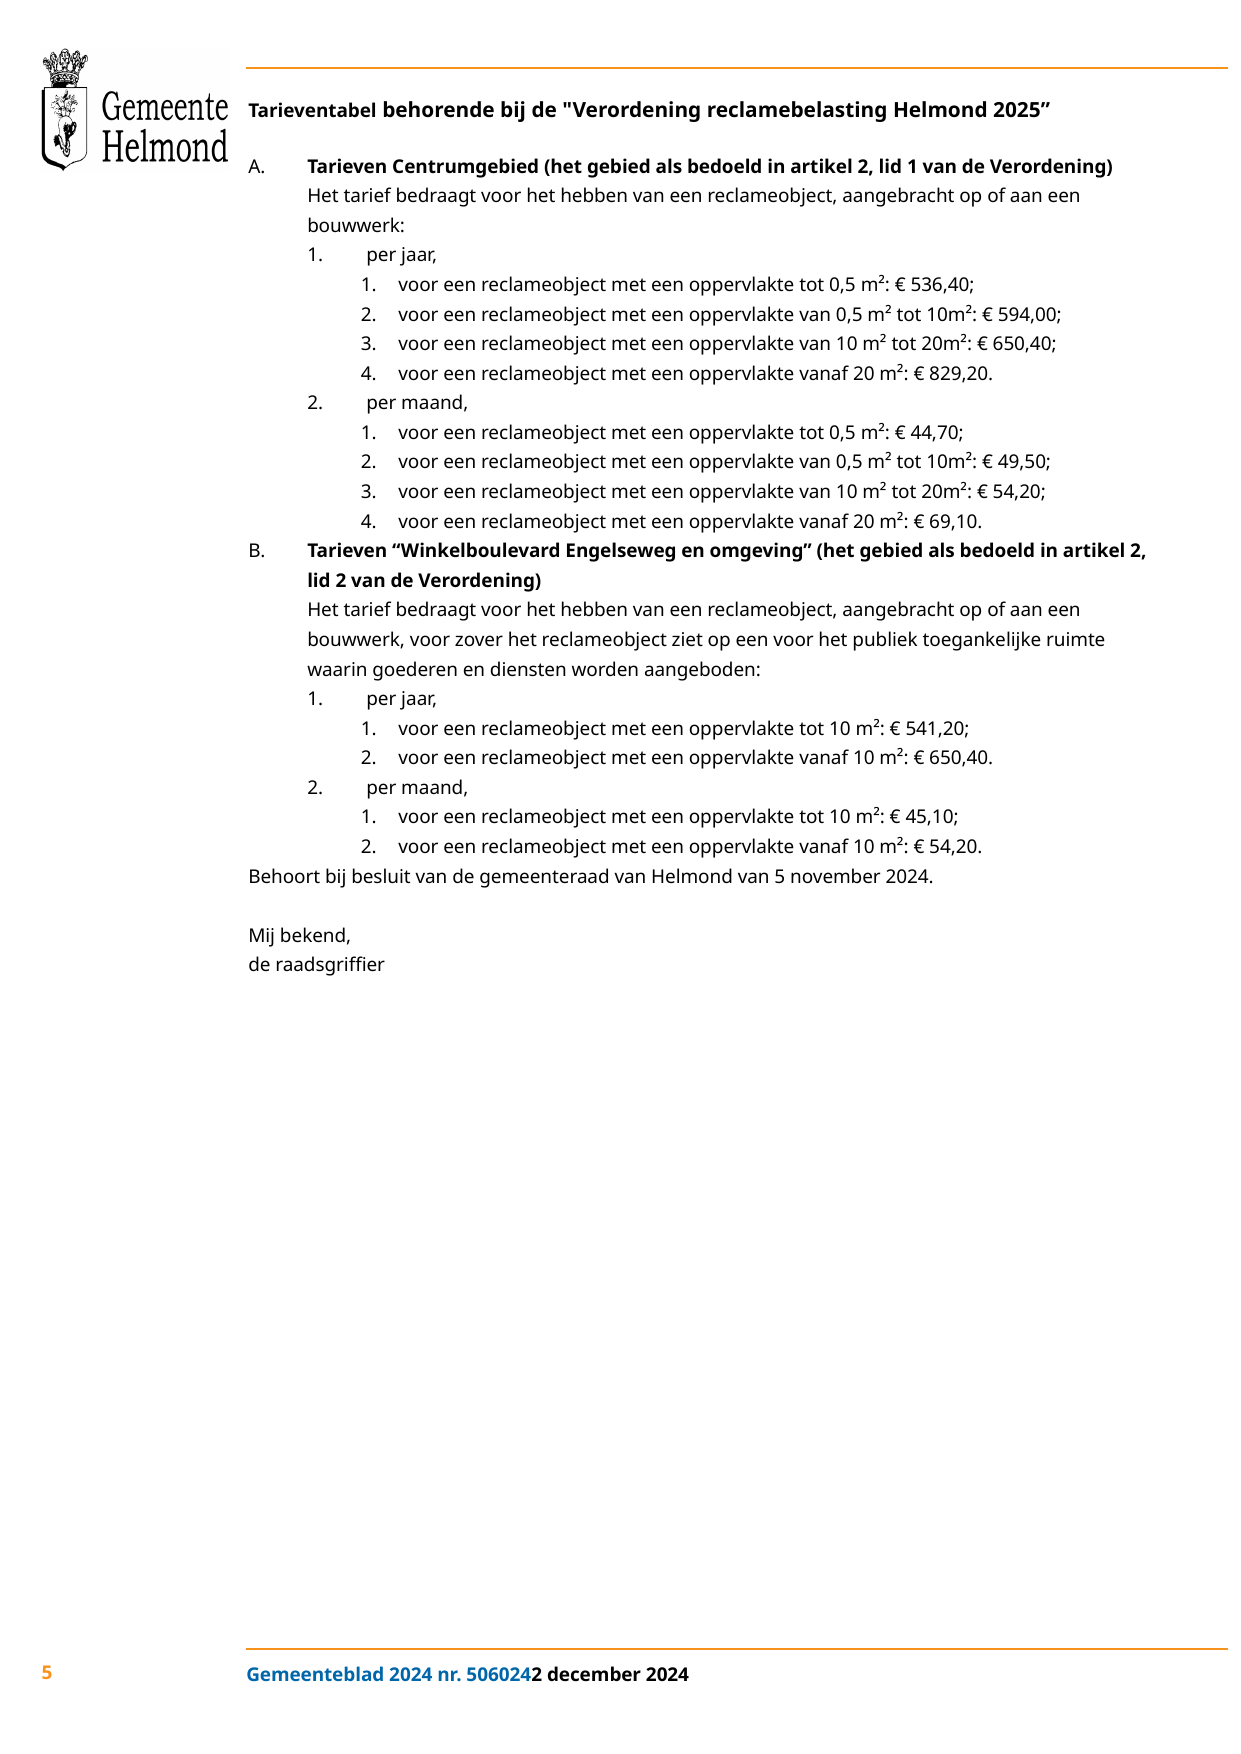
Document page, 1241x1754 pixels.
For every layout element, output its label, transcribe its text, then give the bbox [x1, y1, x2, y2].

list Tarieven Centrumgebied (het gebied als bedoeld in artikel 2, lid 1 van de Verordening) [248, 153, 1152, 179]
list voor een reclameobject met een oppervlakte vanaf 10 m²: € 650,40. [361, 744, 1152, 770]
list voor een reclameobject met een oppervlakte tot 10 m²: € 541,20; [361, 715, 1152, 741]
list voor een reclameobject met een oppervlakte vanaf 20 m²: € 829,20. [361, 360, 1152, 386]
list voor een reclameobject met een oppervlakte tot 0,5 m²: € 44,70; [361, 419, 1152, 445]
text de raadsgriffier [248, 952, 1152, 977]
list per jaar, [307, 242, 1152, 267]
text Mij bekend, [248, 922, 1152, 948]
list voor een reclameobject met een oppervlakte van 10 m² tot 20m²: € 650,40; [361, 330, 1152, 356]
list voor een reclameobject met een oppervlakte vanaf 10 m²: € 54,20. [361, 833, 1152, 859]
list Tarieven “Winkelboulevard Engelseweg en omgeving” (het gebied als bedoeld in artikel 2, lid 2 van de Verordening) [248, 537, 1152, 593]
text Tarieventabel behorende bij de "Verordening reclamebelasting Helmond 2025” [248, 95, 1152, 123]
list voor een reclameobject met een oppervlakte van 0,5 m² tot 10m²: € 594,00; [361, 301, 1152, 327]
list voor een reclameobject met een oppervlakte van 0,5 m² tot 10m²: € 49,50; [361, 449, 1152, 474]
list per jaar, [307, 685, 1152, 711]
list Het tarief bedraagt voor het hebben van een reclameobject, aangebracht op of aan een bouwwerk, voor zover het reclameobject ziet op een voor het publiek toegankelijke ruimte waarin goederen en diensten worden aangeboden: [248, 597, 1152, 682]
list voor een reclameobject met een oppervlakte tot 10 m²: € 45,10; [361, 804, 1152, 829]
picture [41, 47, 231, 172]
list voor een reclameobject met een oppervlakte van 10 m² tot 20m²: € 54,20; [361, 478, 1152, 504]
list per maand, [307, 774, 1152, 800]
list voor een reclameobject met een oppervlakte tot 0,5 m²: € 536,40; [361, 271, 1152, 297]
list Het tarief bedraagt voor het hebben van een reclameobject, aangebracht op of aan een bouwwerk: [248, 182, 1152, 238]
text Behoort bij besluit van de gemeenteraad van Helmond van 5 november 2024. [248, 863, 1152, 889]
list per maand, [307, 389, 1152, 415]
list voor een reclameobject met een oppervlakte vanaf 20 m²: € 69,10. [361, 508, 1152, 534]
